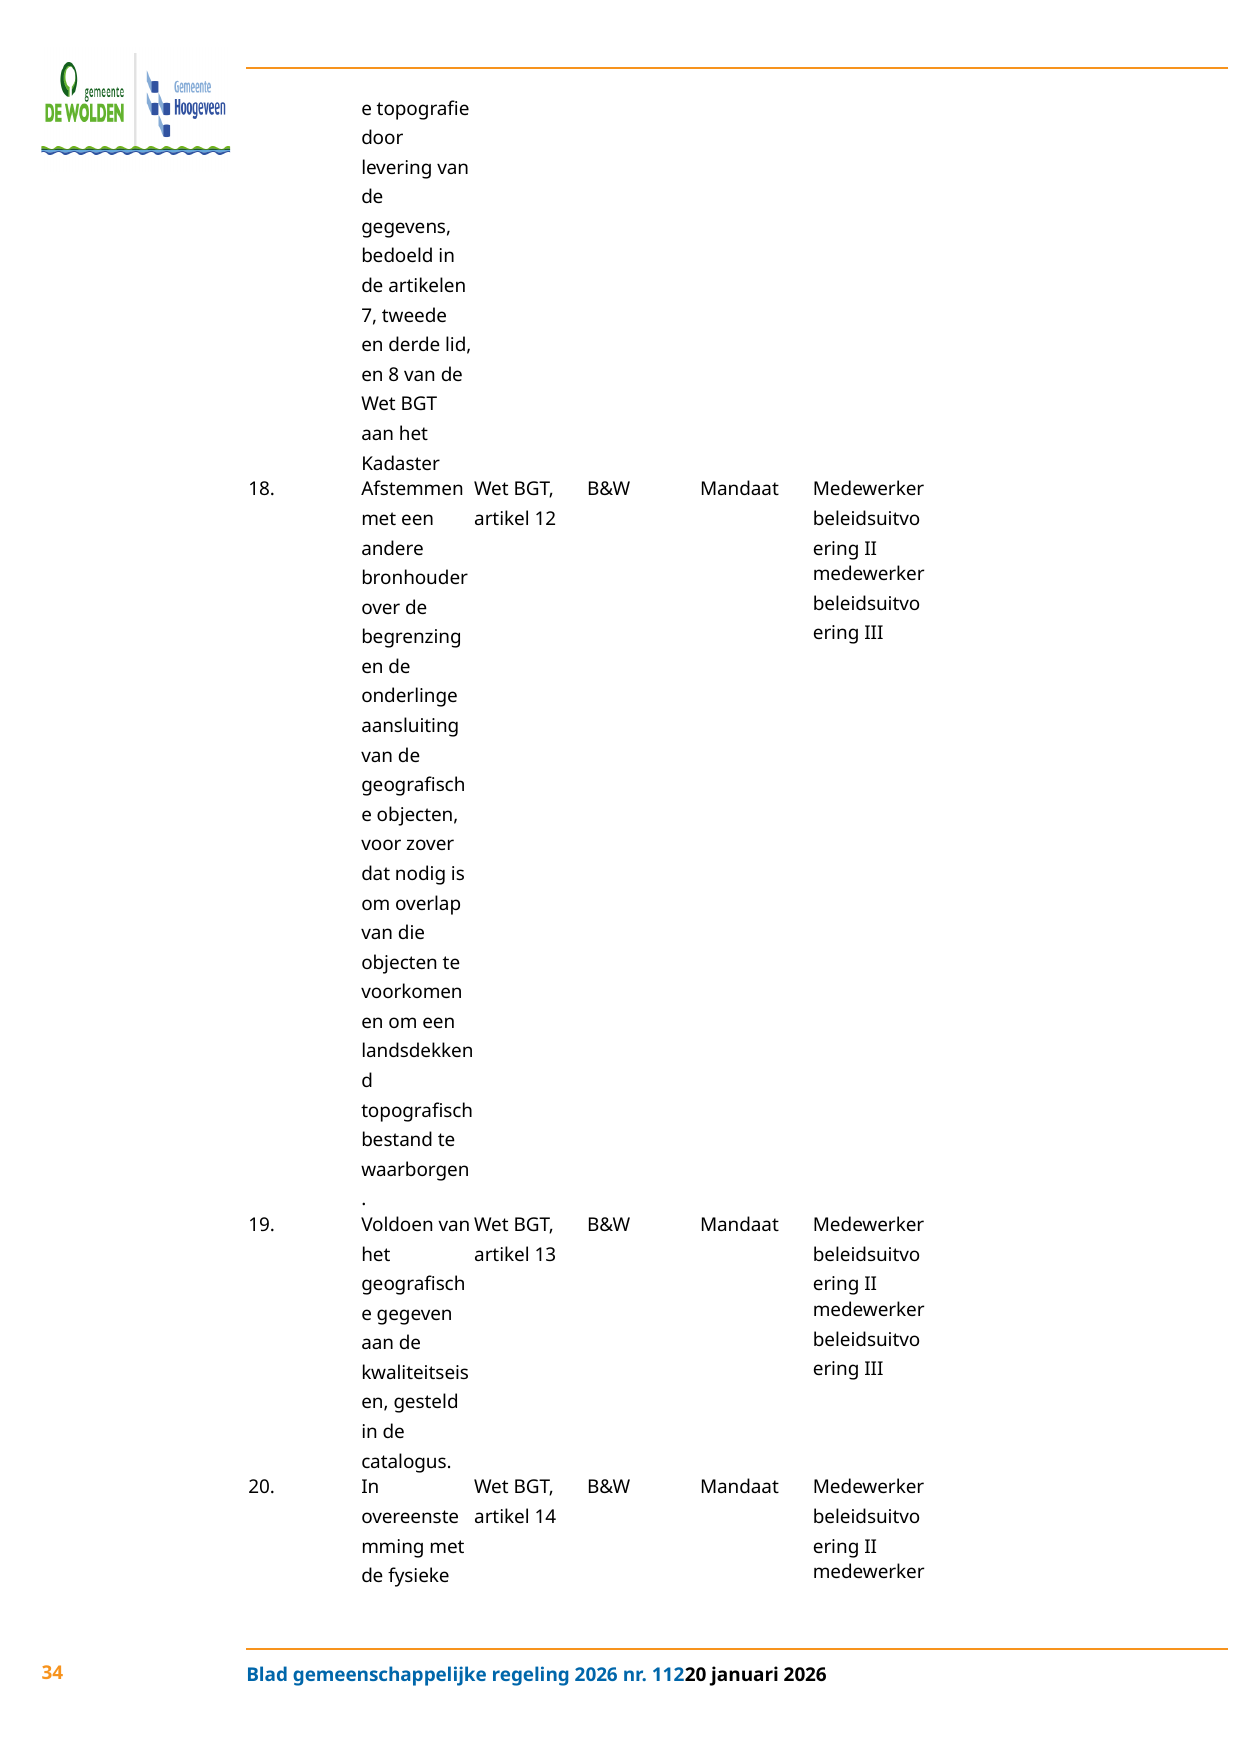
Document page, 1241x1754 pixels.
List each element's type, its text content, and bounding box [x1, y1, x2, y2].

table_cell Mandaat [700, 1474, 813, 1588]
table_cell Medewerker beleidsuitvoering II [813, 476, 926, 560]
table_cell [474, 95, 587, 476]
table_cell Medewerker beleidsuitvoering II [813, 1474, 926, 1558]
table_cell [813, 95, 926, 476]
table_cell Afstemmen met een andere bronhouder over de begrenzing en de onderlinge aansluiting van de geografische objecten, voor zover dat nodig is om overlap van die objecten te voorkomen en om een landsdekkend topografisch bestand te waarborgen. [361, 476, 474, 1211]
table_cell medewerker [813, 1559, 926, 1588]
table_cell Wet BGT, artikel 14 [474, 1474, 587, 1588]
table_cell 19. [248, 1211, 361, 1474]
table_cell [926, 476, 1038, 1211]
table_cell Medewerker beleidsuitvoering II [813, 1211, 926, 1296]
table_cell Wet BGT, artikel 12 [474, 476, 587, 1211]
table_cell B&W [587, 1211, 700, 1474]
table_cell [926, 1474, 1038, 1588]
table_cell Mandaat [700, 476, 813, 1211]
table_cell In overeenstemming met de fysieke [361, 1474, 474, 1588]
table_cell Wet BGT, artikel 13 [474, 1211, 587, 1474]
table_cell Voldoen van het geografische gegeven aan de kwaliteitseisen, gesteld in de catalogus. [361, 1211, 474, 1474]
table_cell medewerker beleidsuitvoering III [813, 560, 926, 1211]
table_cell e topografie door levering van de gegevens, bedoeld in de artikelen 7, tweede en derde lid, en 8 van de Wet BGT aan het Kadaster [361, 95, 474, 476]
table_cell B&W [587, 476, 700, 1211]
table_cell B&W [587, 1474, 700, 1588]
picture [41, 47, 231, 172]
table_cell [700, 95, 813, 476]
table_cell Mandaat [700, 1211, 813, 1474]
table_cell [587, 95, 700, 476]
table_cell [248, 95, 361, 476]
table_cell medewerker beleidsuitvoering III [813, 1296, 926, 1474]
table_cell [926, 95, 1038, 476]
table_cell 20. [248, 1474, 361, 1588]
table_cell 18. [248, 476, 361, 1211]
table_cell [926, 1211, 1038, 1474]
